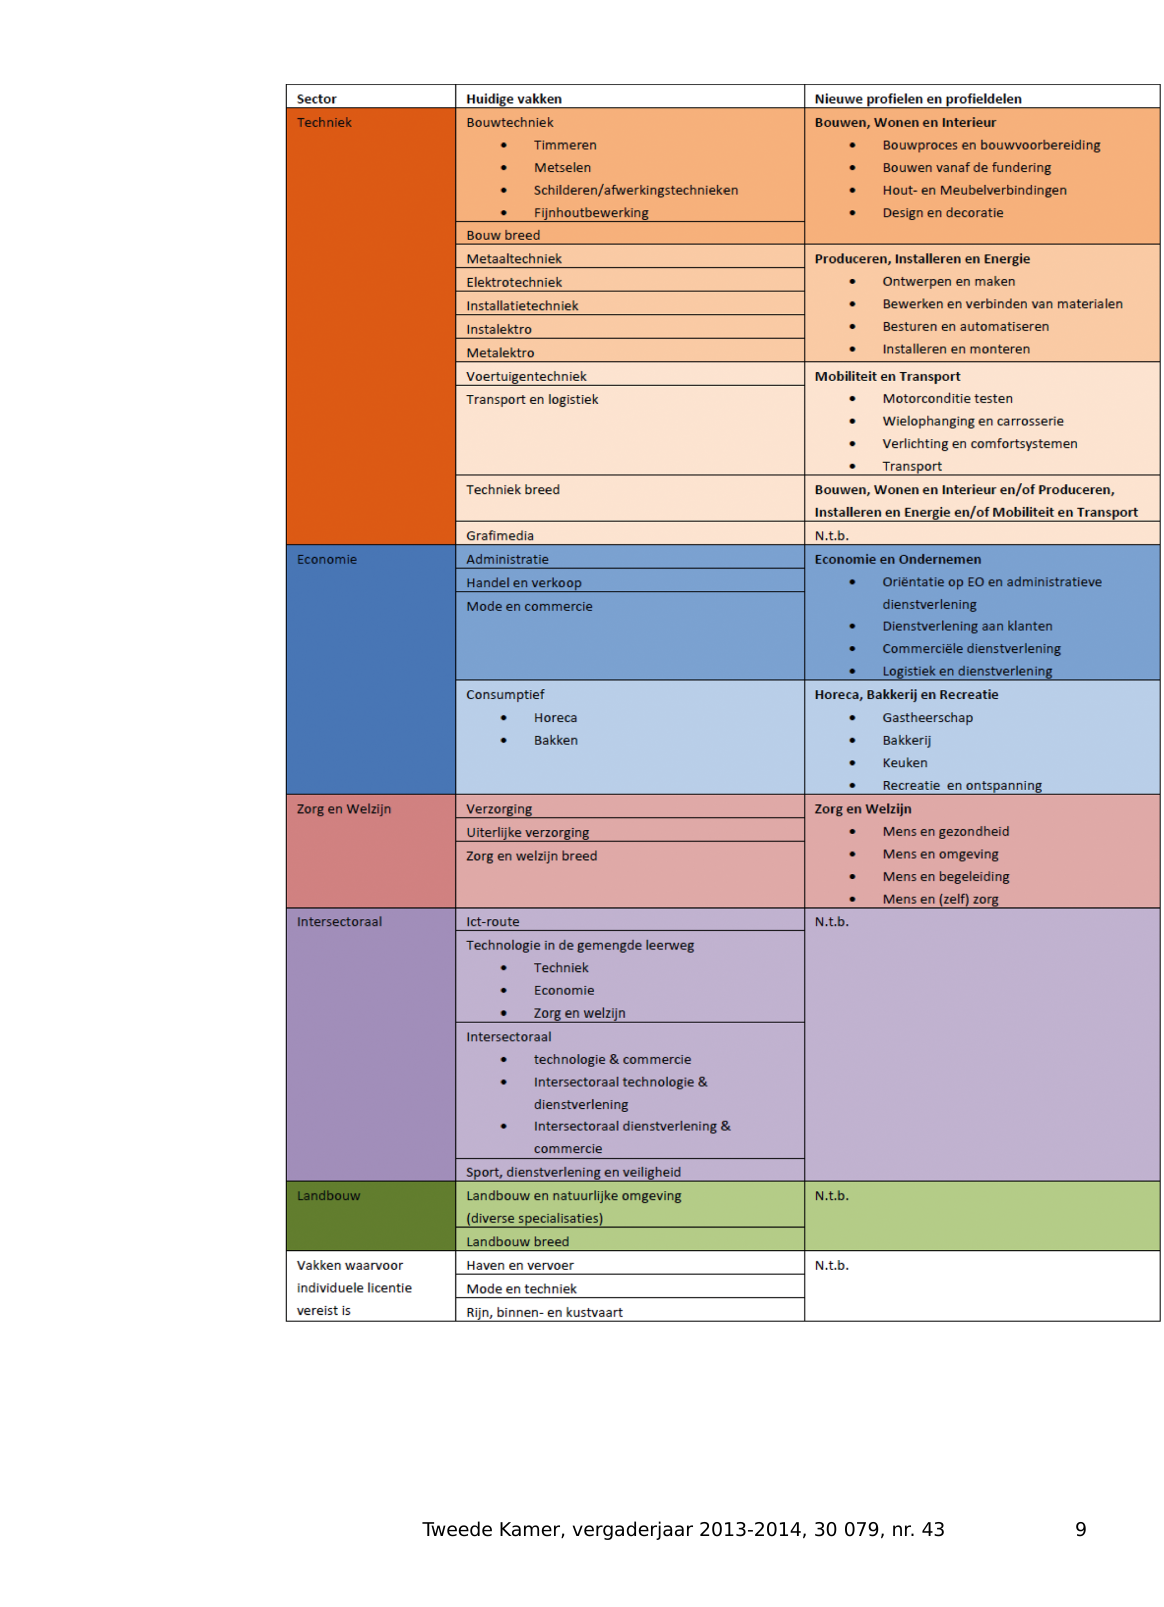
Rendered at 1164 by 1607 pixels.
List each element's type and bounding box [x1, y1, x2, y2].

picture [283, 84, 1164, 1325]
